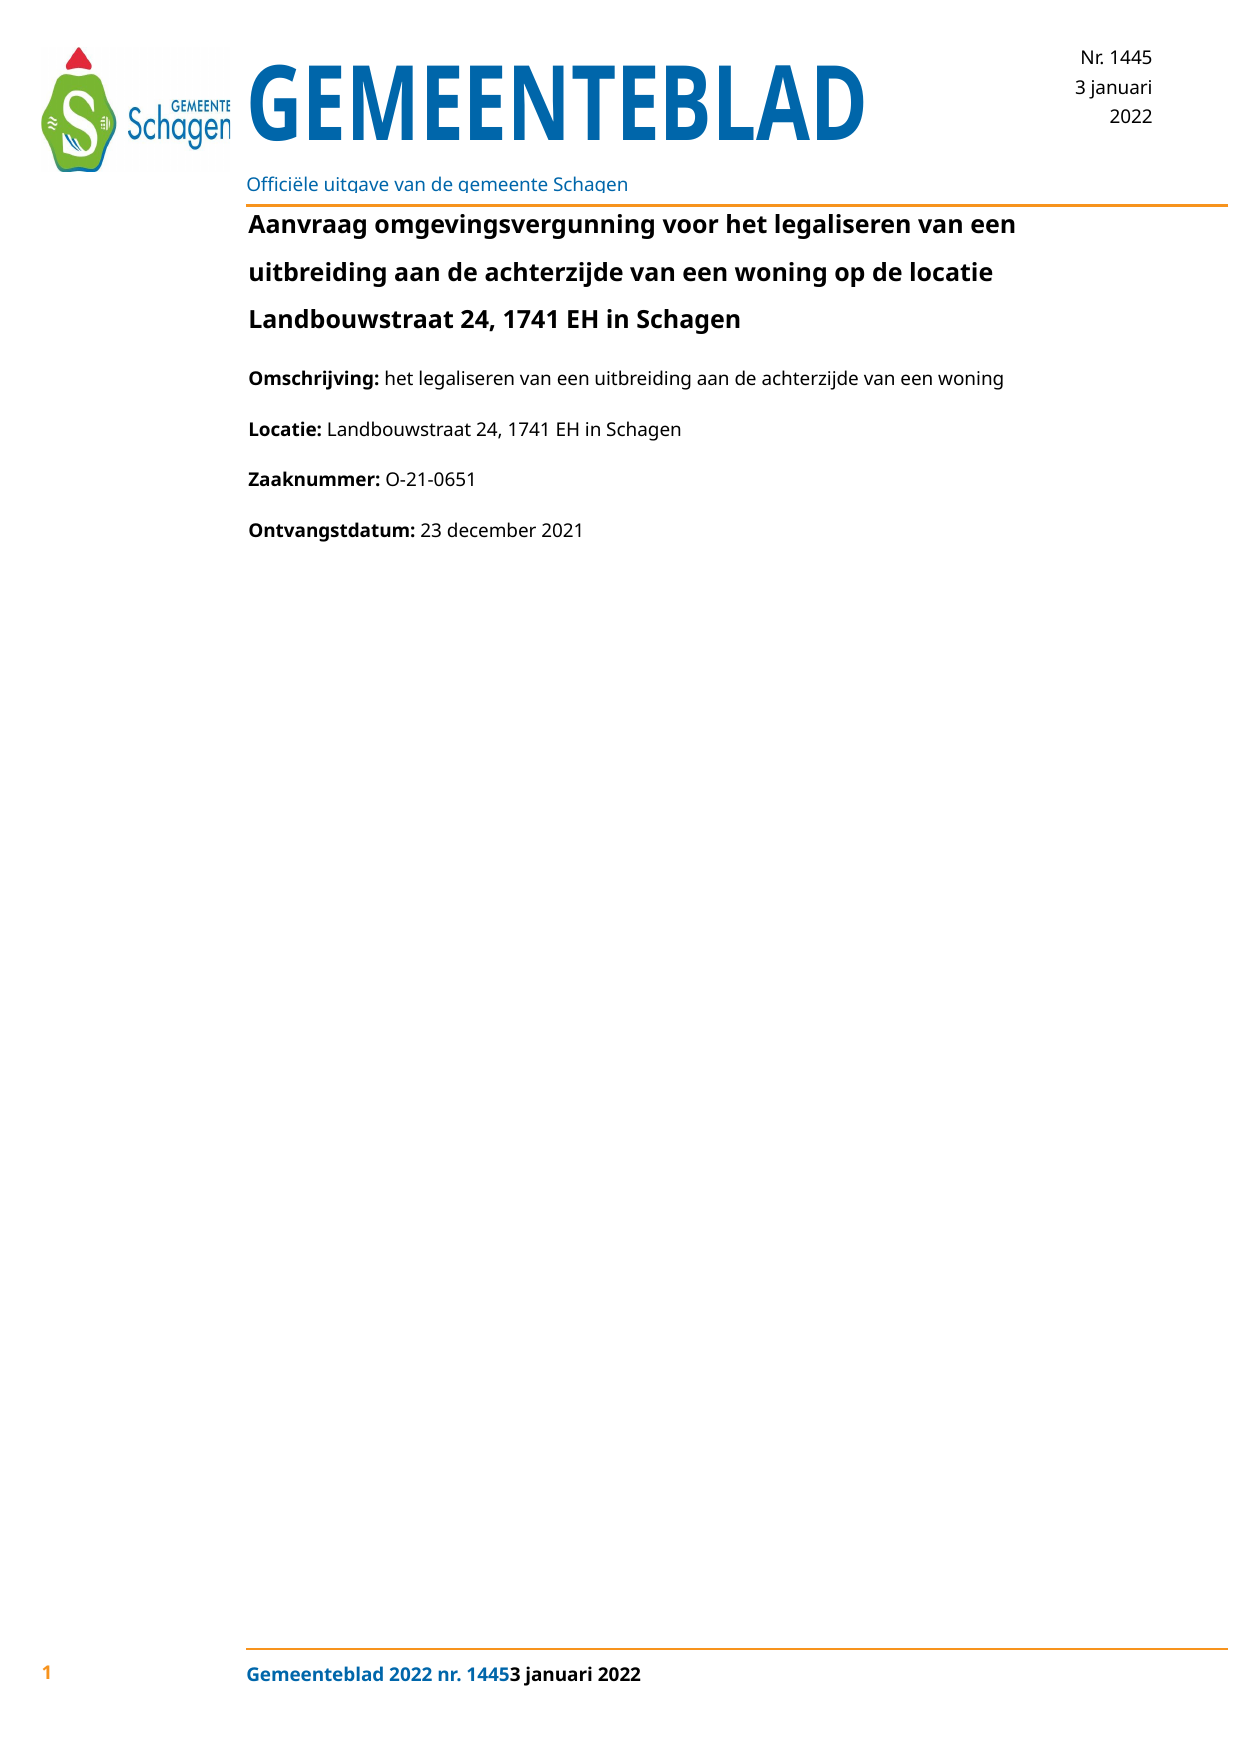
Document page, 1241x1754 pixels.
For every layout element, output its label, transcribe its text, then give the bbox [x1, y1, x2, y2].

text Zaaknummer: O-21-0651 [248, 466, 1152, 492]
text Ontvangstdatum: 23 december 2021 [248, 517, 1152, 542]
text Omschrijving: het legaliseren van een uitbreiding aan de achterzijde van een woning [248, 366, 1152, 391]
picture [41, 47, 231, 172]
text Locatie: Landbouwstraat 24, 1741 EH in Schagen [248, 416, 1152, 442]
text Aanvraag omgevingsvergunning voor het legaliseren van een uitbreiding aan de achterzijde van een woning op de locatie Landbouwstraat 24, 1741 EH in Schagen [248, 207, 1152, 336]
